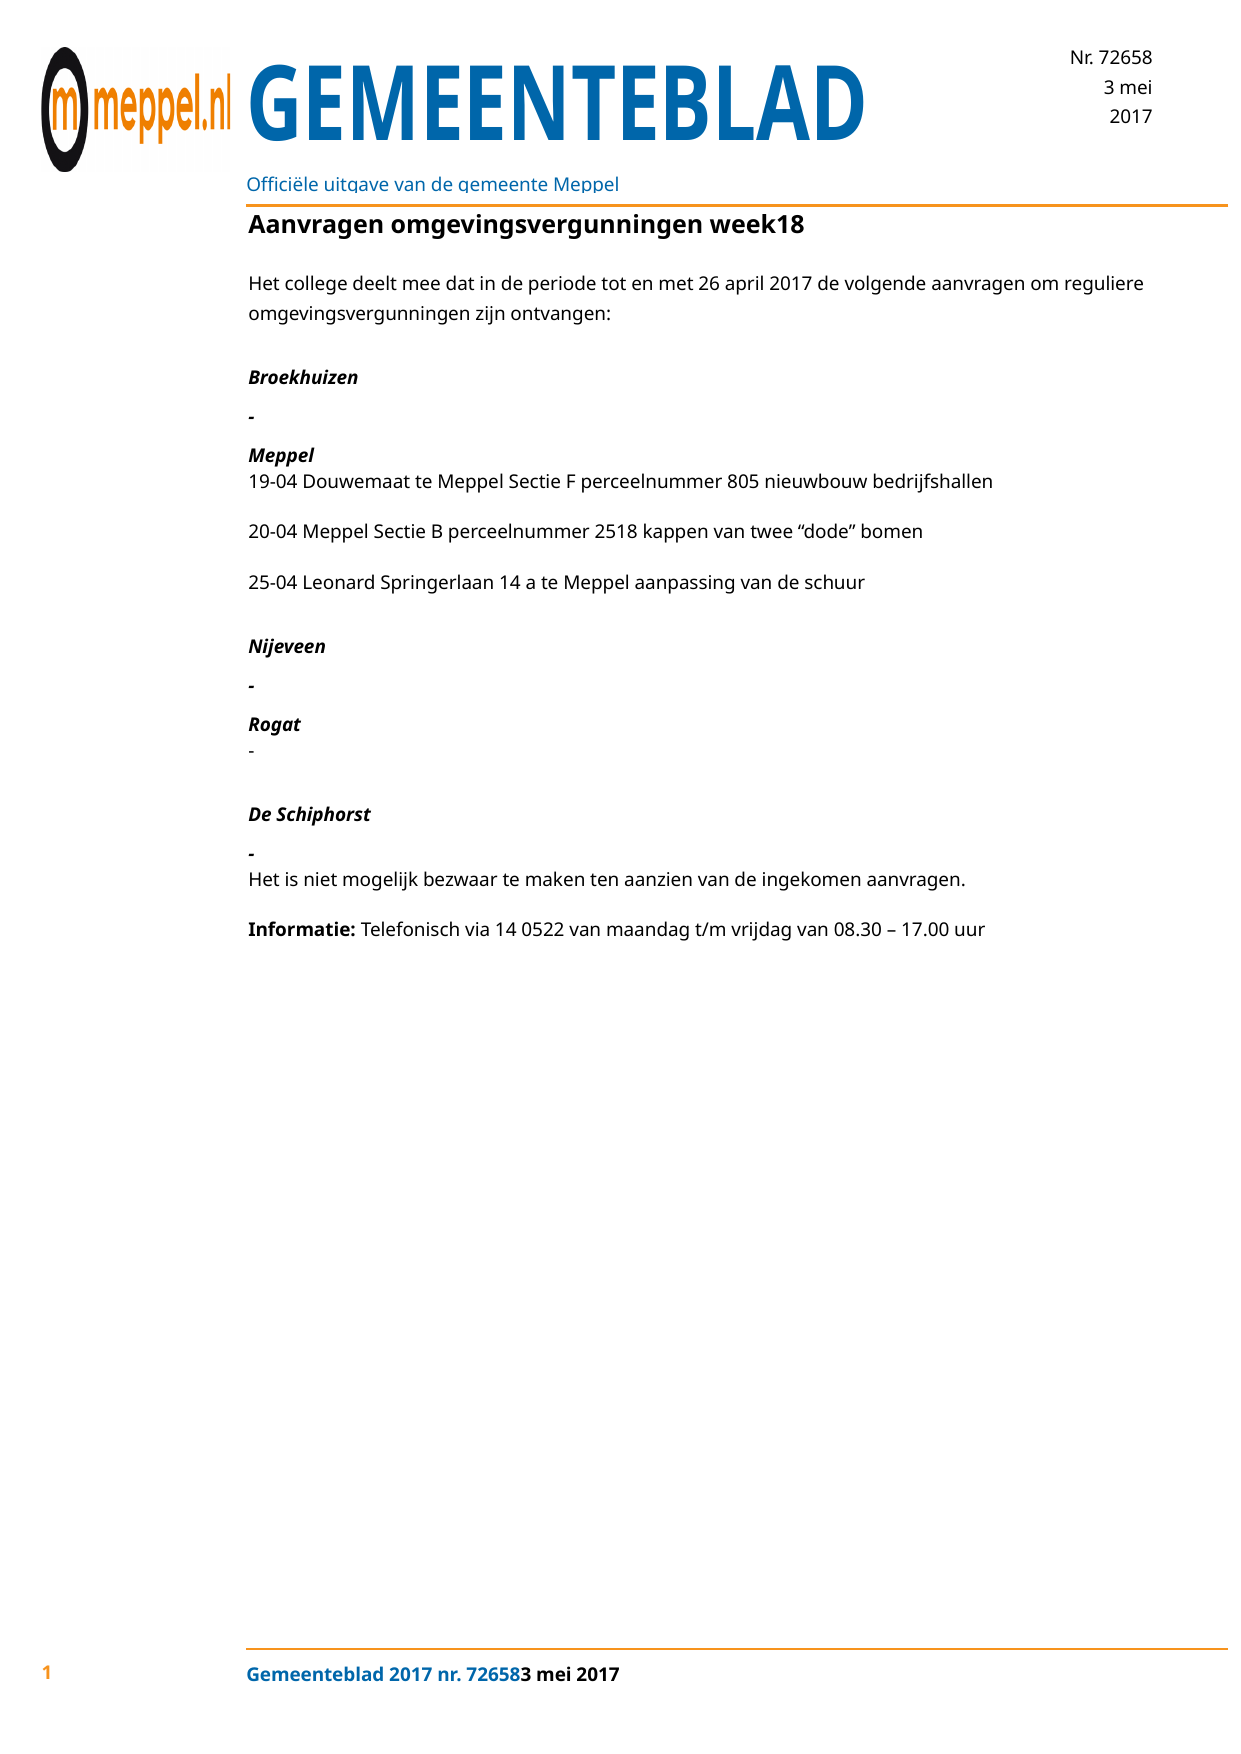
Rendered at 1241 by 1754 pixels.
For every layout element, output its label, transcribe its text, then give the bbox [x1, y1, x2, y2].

text Meppel [248, 442, 1152, 468]
text - [248, 403, 1152, 429]
text Het is niet mogelijk bezwaar te maken ten aanzien van de ingekomen aanvragen. [248, 866, 1152, 892]
text Informatie: Telefonisch via 14 0522 van maandag t/m vrijdag van 08.30 – 17.00 uur [248, 917, 1152, 942]
text Aanvragen omgevingsvergunningen week18 [248, 207, 1152, 241]
text - [248, 840, 1152, 866]
text 19-04 Douwemaat te Meppel Sectie F perceelnummer 805 nieuwbouw bedrijfshallen [248, 468, 1152, 494]
text Rogat [248, 711, 1152, 737]
text - [248, 737, 1152, 763]
text Nijeveen [248, 633, 1152, 659]
text Het college deelt mee dat in de periode tot en met 26 april 2017 de volgende aanvragen om reguliere omgevingsvergunningen zijn ontvangen: [248, 270, 1152, 326]
picture [41, 47, 231, 172]
text - [248, 672, 1152, 698]
text De Schiphorst [248, 801, 1152, 827]
text 25-04 Leonard Springerlaan 14 a te Meppel aanpassing van de schuur [248, 569, 1152, 595]
text 20-04 Meppel Sectie B perceelnummer 2518 kappen van twee “dode” bomen [248, 518, 1152, 544]
text Broekhuizen [248, 364, 1152, 389]
